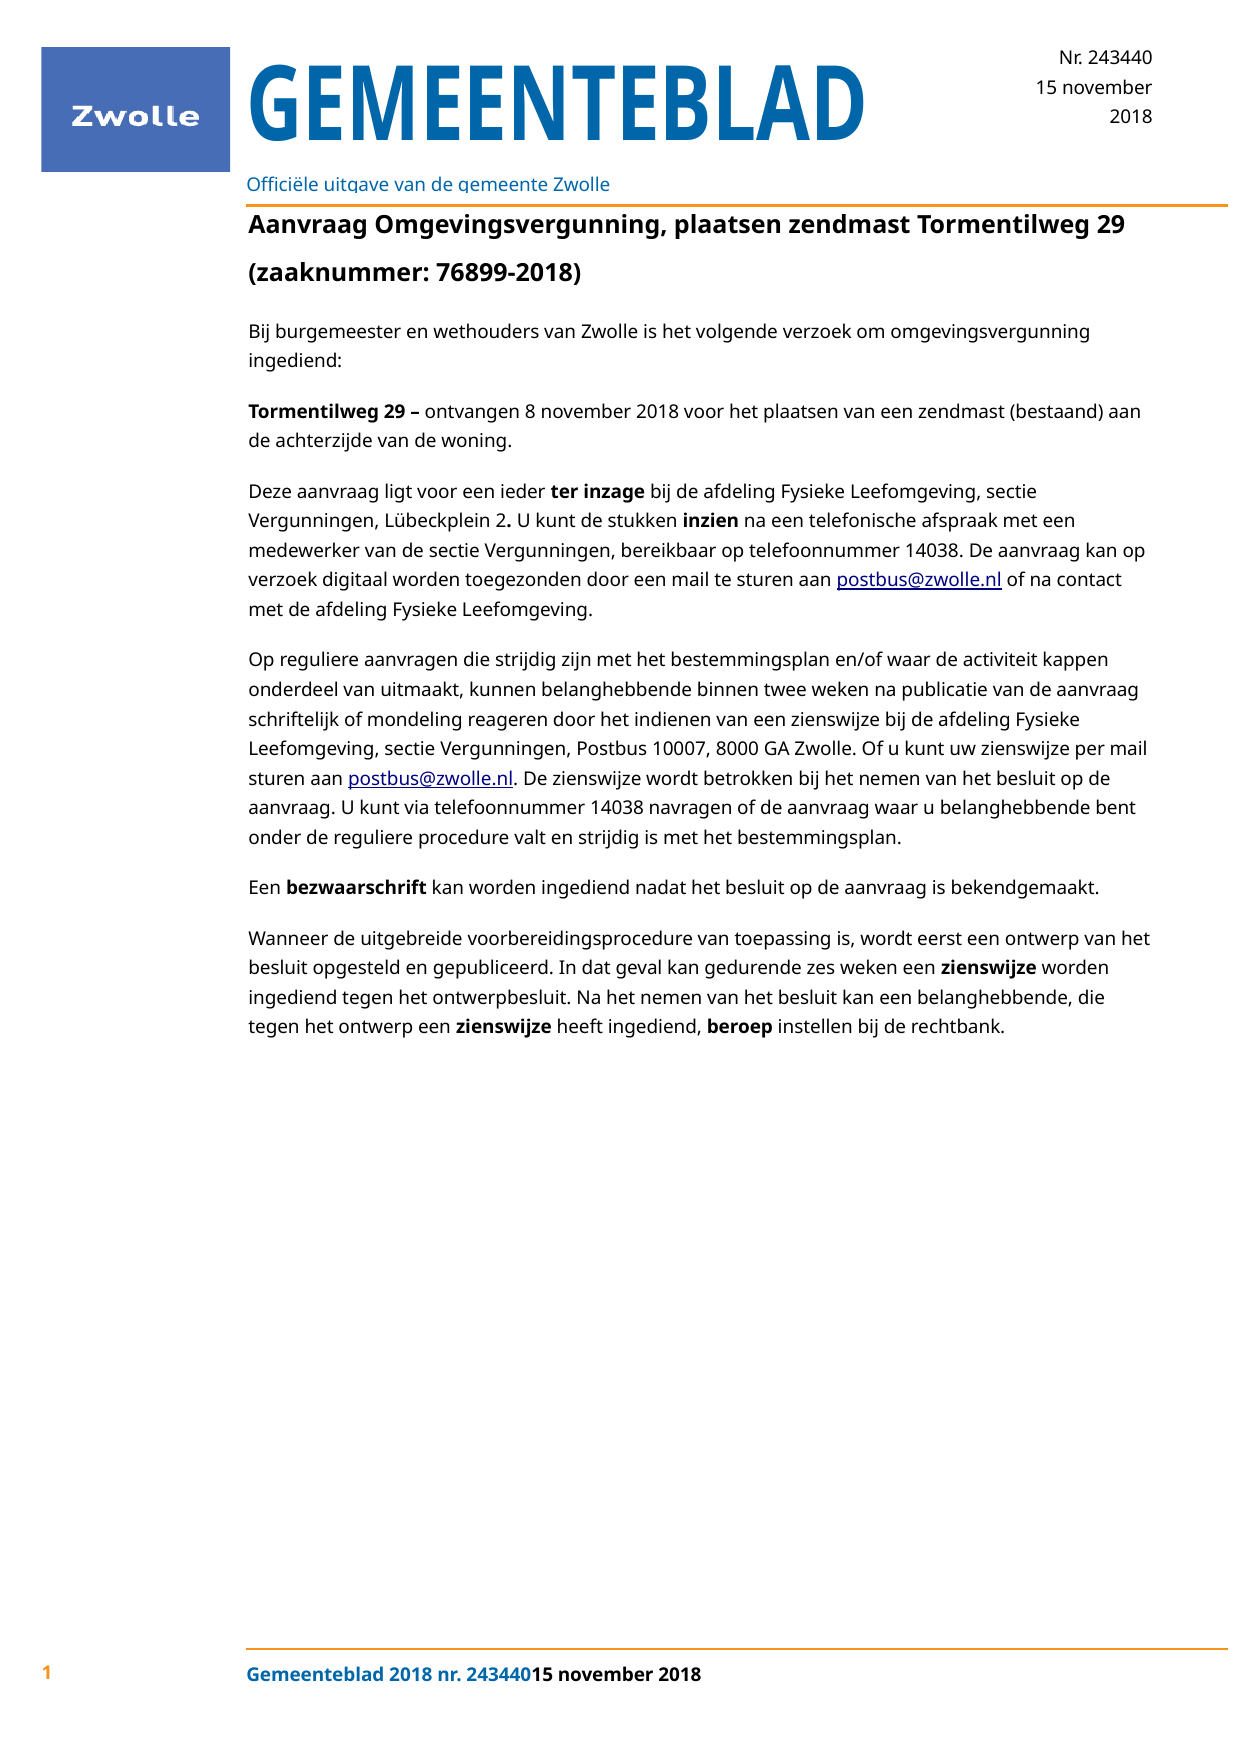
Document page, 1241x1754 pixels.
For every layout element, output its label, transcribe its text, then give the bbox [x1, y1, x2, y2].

text Op reguliere aanvragen die strijdig zijn met het bestemmingsplan en/of waar de activiteit kappen onderdeel van uitmaakt, kunnen belanghebbende binnen twee weken na publicatie van de aanvraag schriftelijk of mondeling reageren door het indienen van een zienswijze bij de afdeling Fysieke Leefomgeving, sectie Vergunningen, Postbus 10007, 8000 GA Zwolle. Of u kunt uw zienswijze per mail sturen aan postbus@zwolle.nl. De zienswijze wordt betrokken bij het nemen van het besluit op de aanvraag. U kunt via telefoonnummer 14038 navragen of de aanvraag waar u belanghebbende bent onder de reguliere procedure valt en strijdig is met het bestemmingsplan. [248, 647, 1152, 850]
text Aanvraag Omgevingsvergunning, plaatsen zendmast Tormentilweg 29 (zaaknummer: 76899-2018) [248, 207, 1152, 288]
text Een bezwaarschrift kan worden ingediend nadat het besluit op de aanvraag is bekendgemaakt. [248, 874, 1152, 900]
picture [41, 47, 231, 172]
text Tormentilweg 29 – ontvangen 8 november 2018 voor het plaatsen van een zendmast (bestaand) aan de achterzijde van de woning. [248, 398, 1152, 453]
text Wanneer de uitgebreide voorbereidingsprocedure van toepassing is, wordt eerst een ontwerp van het besluit opgesteld en gepubliceerd. In dat geval kan gedurende zes weken een zienswijze worden ingediend tegen het ontwerpbesluit. Na het nemen van het besluit kan een belanghebbende, die tegen het ontwerp een zienswijze heeft ingediend, beroep instellen bij de rechtbank. [248, 925, 1152, 1039]
text Bij burgemeester en wethouders van Zwolle is het volgende verzoek om omgevingsvergunning ingediend: [248, 318, 1152, 373]
text Deze aanvraag ligt voor een ieder ter inzage bij de afdeling Fysieke Leefomgeving, sectie Vergunningen, Lübeckplein 2. U kunt de stukken inzien na een telefonische afspraak met een medewerker van de sectie Vergunningen, bereikbaar op telefoonnummer 14038. De aanvraag kan op verzoek digitaal worden toegezonden door een mail te sturen aan postbus@zwolle.nl of na contact met de afdeling Fysieke Leefomgeving. [248, 478, 1152, 622]
